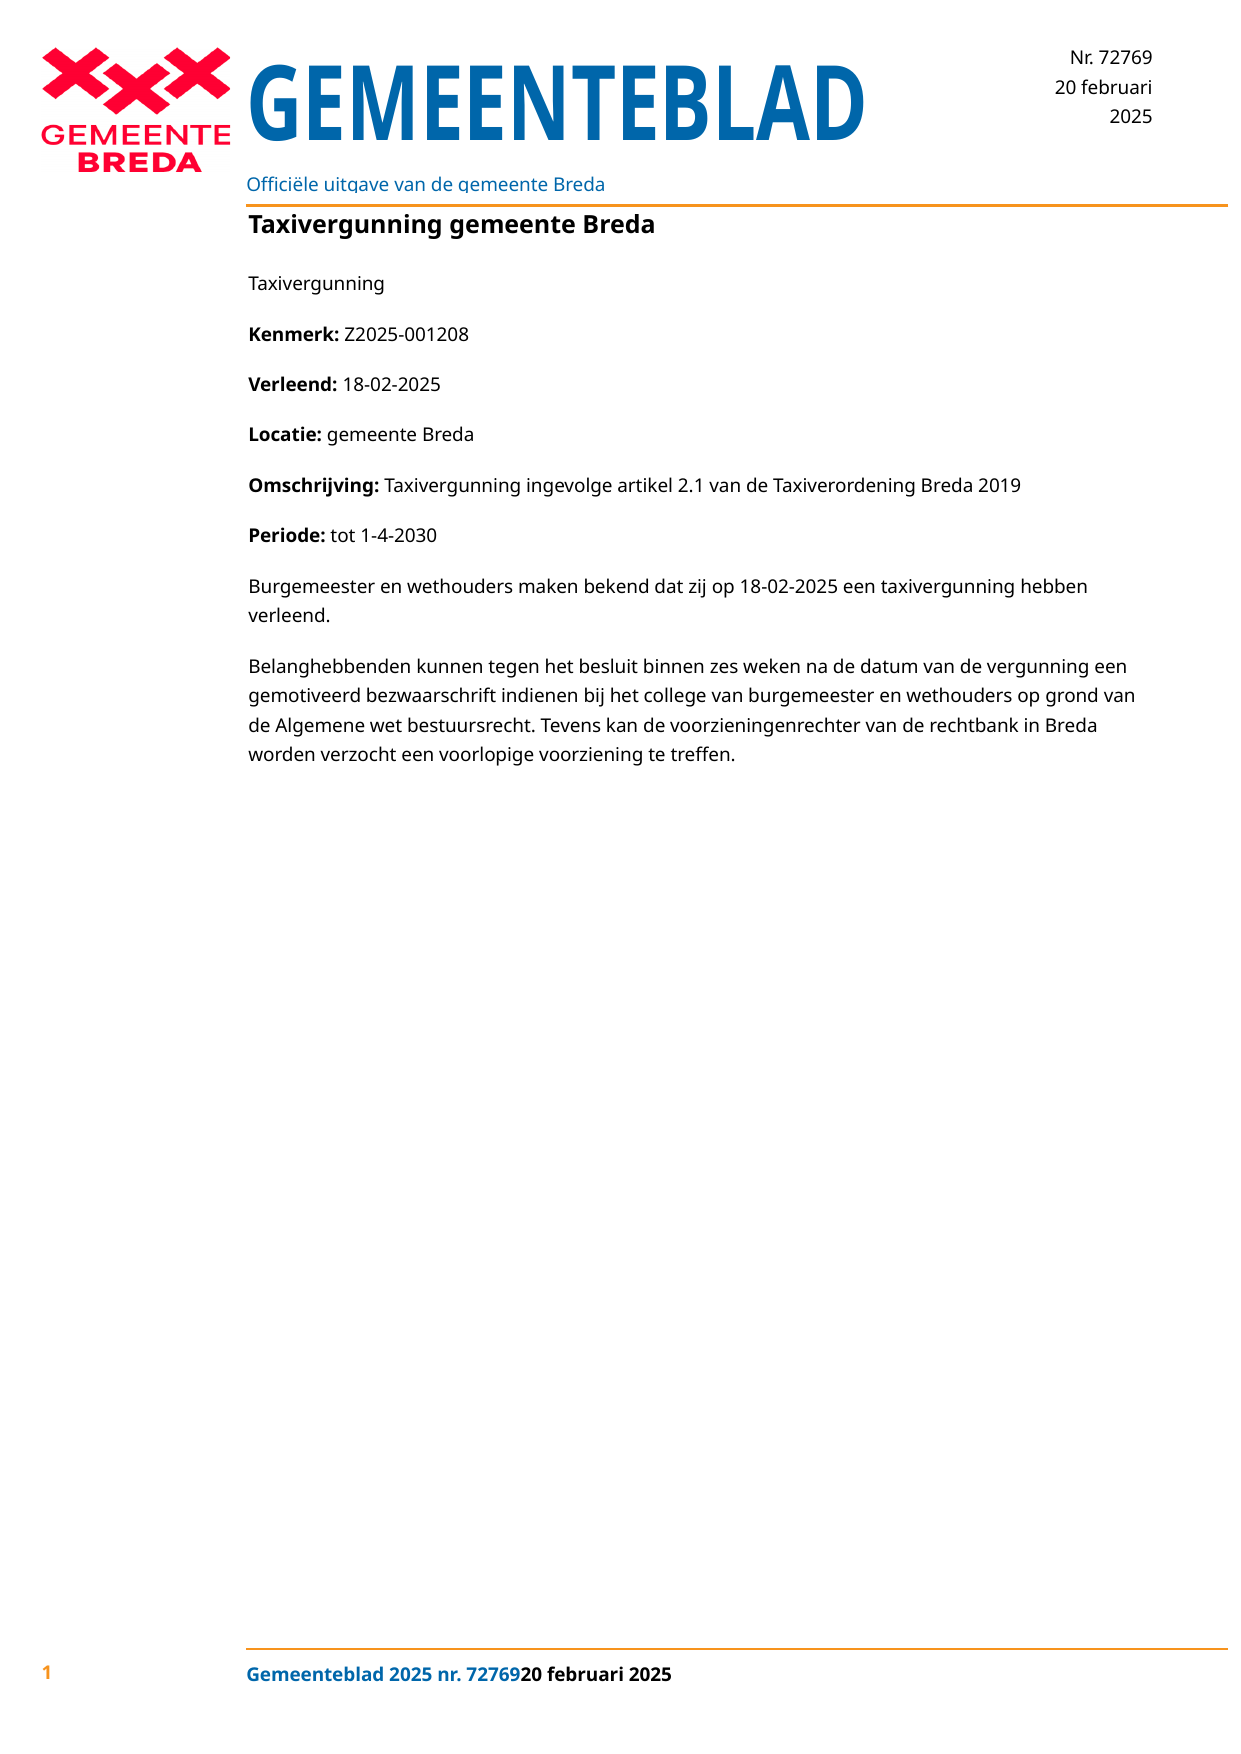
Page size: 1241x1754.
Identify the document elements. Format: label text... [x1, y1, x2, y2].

text Verleend: 18-02-2025 [248, 371, 1152, 397]
text Omschrijving: Taxivergunning ingevolge artikel 2.1 van de Taxiverordening Breda 2019 [248, 472, 1152, 498]
picture [41, 47, 231, 172]
text Taxivergunning gemeente Breda [248, 207, 1152, 241]
text Kenmerk: Z2025-001208 [248, 321, 1152, 346]
text Taxivergunning [248, 270, 1152, 296]
text Locatie: gemeente Breda [248, 422, 1152, 447]
text Belanghebbenden kunnen tegen het besluit binnen zes weken na de datum van de vergunning een gemotiveerd bezwaarschrift indienen bij het college van burgemeester en wethouders op grond van de Algemene wet bestuursrecht. Tevens kan de voorzieningenrechter van de rechtbank in Breda worden verzocht een voorlopige voorziening te treffen. [248, 653, 1152, 767]
text Periode: tot 1-4-2030 [248, 522, 1152, 548]
text Burgemeester en wethouders maken bekend dat zij op 18-02-2025 een taxivergunning hebben verleend. [248, 573, 1152, 628]
